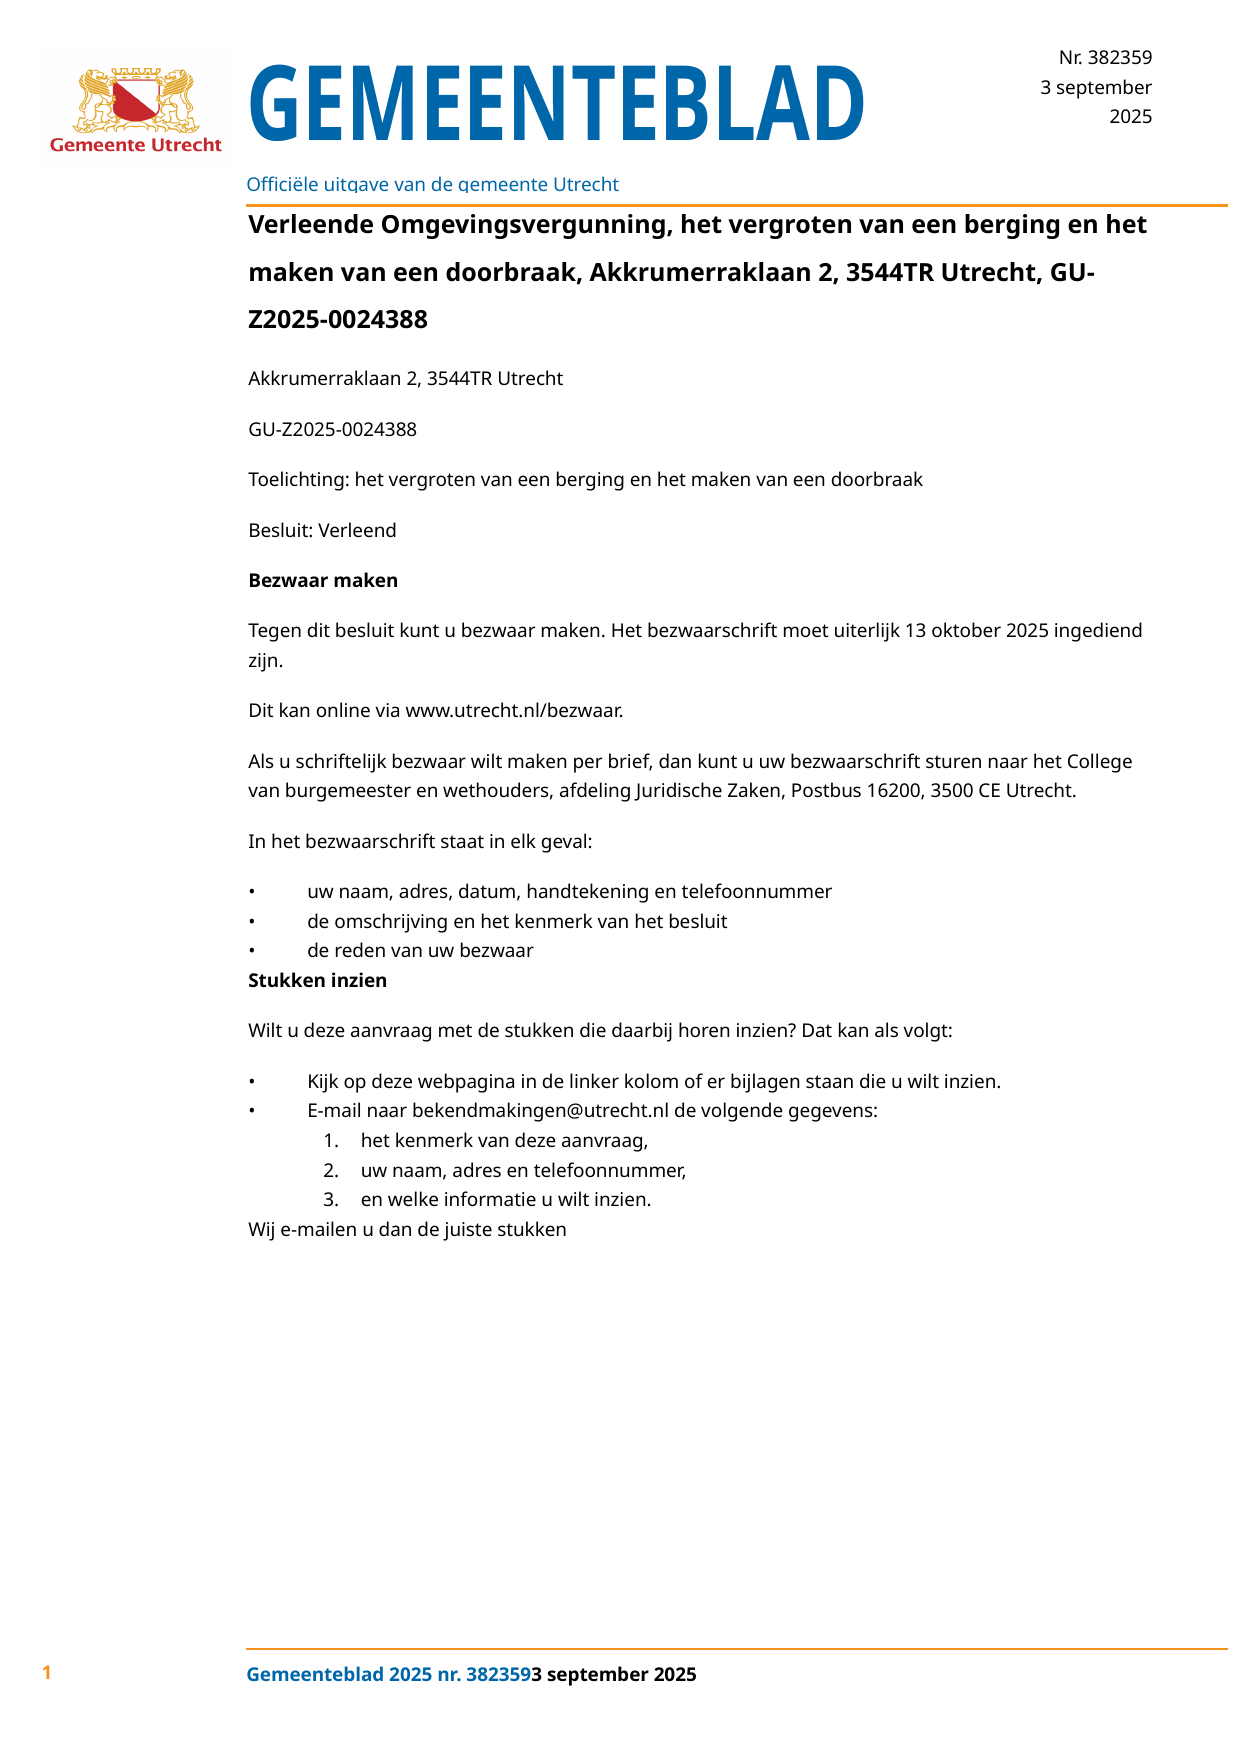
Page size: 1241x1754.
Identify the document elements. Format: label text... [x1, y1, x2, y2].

text Wilt u deze aanvraag met de stukken die daarbij horen inzien? Dat kan als volgt: [248, 1018, 1152, 1043]
picture [41, 47, 231, 172]
list het kenmerk van deze aanvraag, [323, 1127, 1152, 1153]
text GU-Z2025-0024388 [248, 416, 1152, 442]
list de reden van uw bezwaar [248, 938, 1152, 963]
list uw naam, adres en telefoonnummer, [323, 1157, 1152, 1182]
text Dit kan online via www.utrecht.nl/bezwaar. [248, 698, 1152, 723]
text Besluit: Verleend [248, 517, 1152, 542]
text Akkrumerraklaan 2, 3544TR Utrecht [248, 366, 1152, 391]
text In het bezwaarschrift staat in elk geval: [248, 828, 1152, 854]
text Toelichting: het vergroten van een berging en het maken van een doorbraak [248, 466, 1152, 492]
list uw naam, adres, datum, handtekening en telefoonnummer [248, 878, 1152, 904]
list de omschrijving en het kenmerk van het besluit [248, 908, 1152, 934]
text Wij e-mailen u dan de juiste stukken [248, 1216, 1152, 1242]
list Kijk op deze webpagina in de linker kolom of er bijlagen staan die u wilt inzien. [248, 1068, 1152, 1094]
text Als u schriftelijk bezwaar wilt maken per brief, dan kunt u uw bezwaarschrift sturen naar het College van burgemeester en wethouders, afdeling Juridische Zaken, Postbus 16200, 3500 CE Utrecht. [248, 748, 1152, 803]
text Stukken inzien [248, 967, 1152, 993]
list E-mail naar bekendmakingen@utrecht.nl de volgende gegevens: [248, 1098, 1152, 1123]
text Verleende Omgevingsvergunning, het vergroten van een berging en het maken van een doorbraak, Akkrumerraklaan 2, 3544TR Utrecht, GU-Z2025-0024388 [248, 207, 1152, 336]
text Tegen dit besluit kunt u bezwaar maken. Het bezwaarschrift moet uiterlijk 13 oktober 2025 ingediend zijn. [248, 618, 1152, 673]
list en welke informatie u wilt inzien. [323, 1186, 1152, 1212]
text Bezwaar maken [248, 567, 1152, 593]
